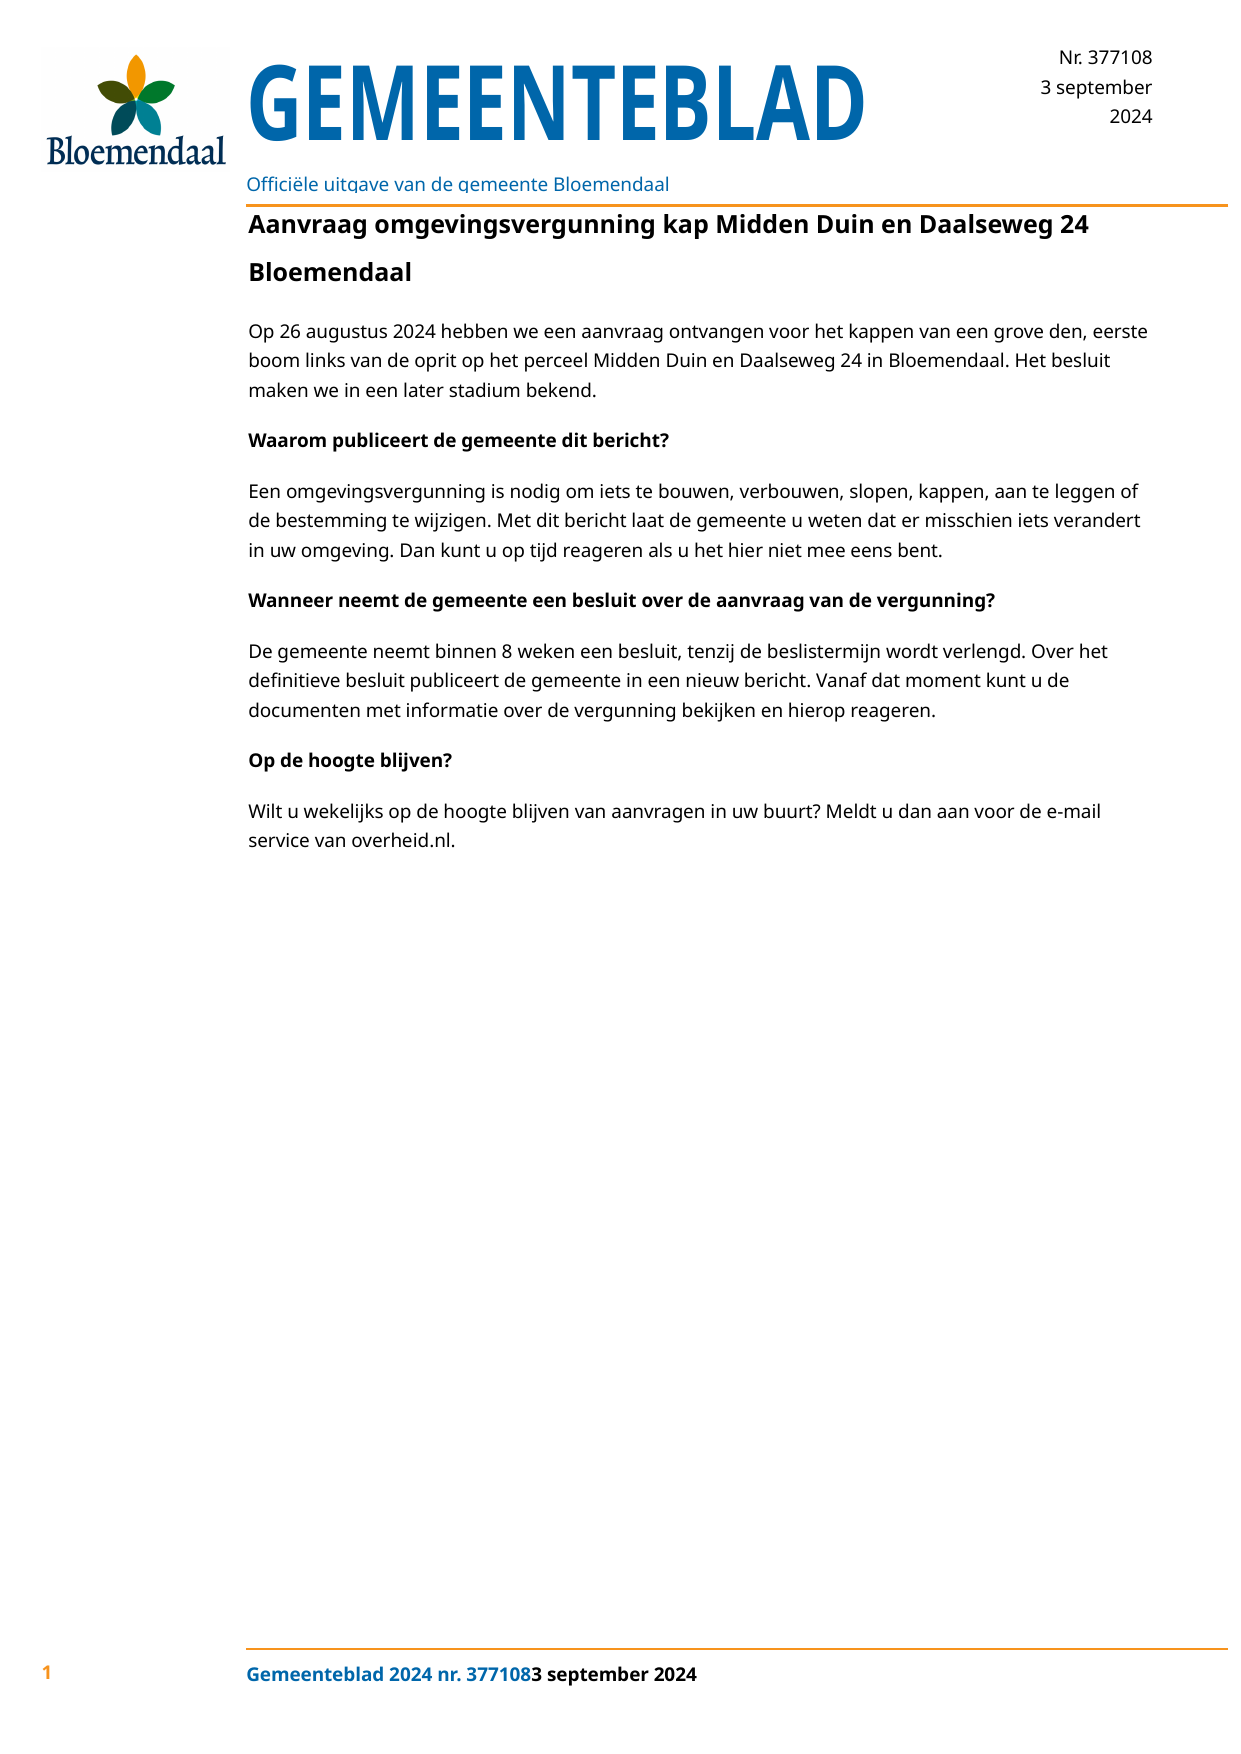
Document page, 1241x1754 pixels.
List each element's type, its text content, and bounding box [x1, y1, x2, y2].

text De gemeente neemt binnen 8 weken een besluit, tenzij de beslistermijn wordt verlengd. Over het definitieve besluit publiceert de gemeente in een nieuw bericht. Vanaf dat moment kunt u de documenten met informatie over de vergunning bekijken en hierop reageren. [248, 638, 1152, 723]
text Aanvraag omgevingsvergunning kap Midden Duin en Daalseweg 24 Bloemendaal [248, 207, 1152, 288]
picture [41, 47, 231, 172]
text Een omgevingsvergunning is nodig om iets te bouwen, verbouwen, slopen, kappen, aan te leggen of de bestemming te wijzigen. Met dit bericht laat de gemeente u weten dat er misschien iets verandert in uw omgeving. Dan kunt u op tijd reageren als u het hier niet mee eens bent. [248, 478, 1152, 563]
text Op de hoogte blijven? [248, 747, 1152, 773]
text Wilt u wekelijks op de hoogte blijven van aanvragen in uw buurt? Meldt u dan aan voor de e-mail service van overheid.nl. [248, 798, 1152, 853]
text Op 26 augustus 2024 hebben we een aanvraag ontvangen voor het kappen van een grove den, eerste boom links van de oprit op het perceel Midden Duin en Daalseweg 24 in Bloemendaal. Het besluit maken we in een later stadium bekend. [248, 318, 1152, 403]
text Wanneer neemt de gemeente een besluit over de aanvraag van de vergunning? [248, 587, 1152, 613]
text Waarom publiceert de gemeente dit bericht? [248, 427, 1152, 453]
